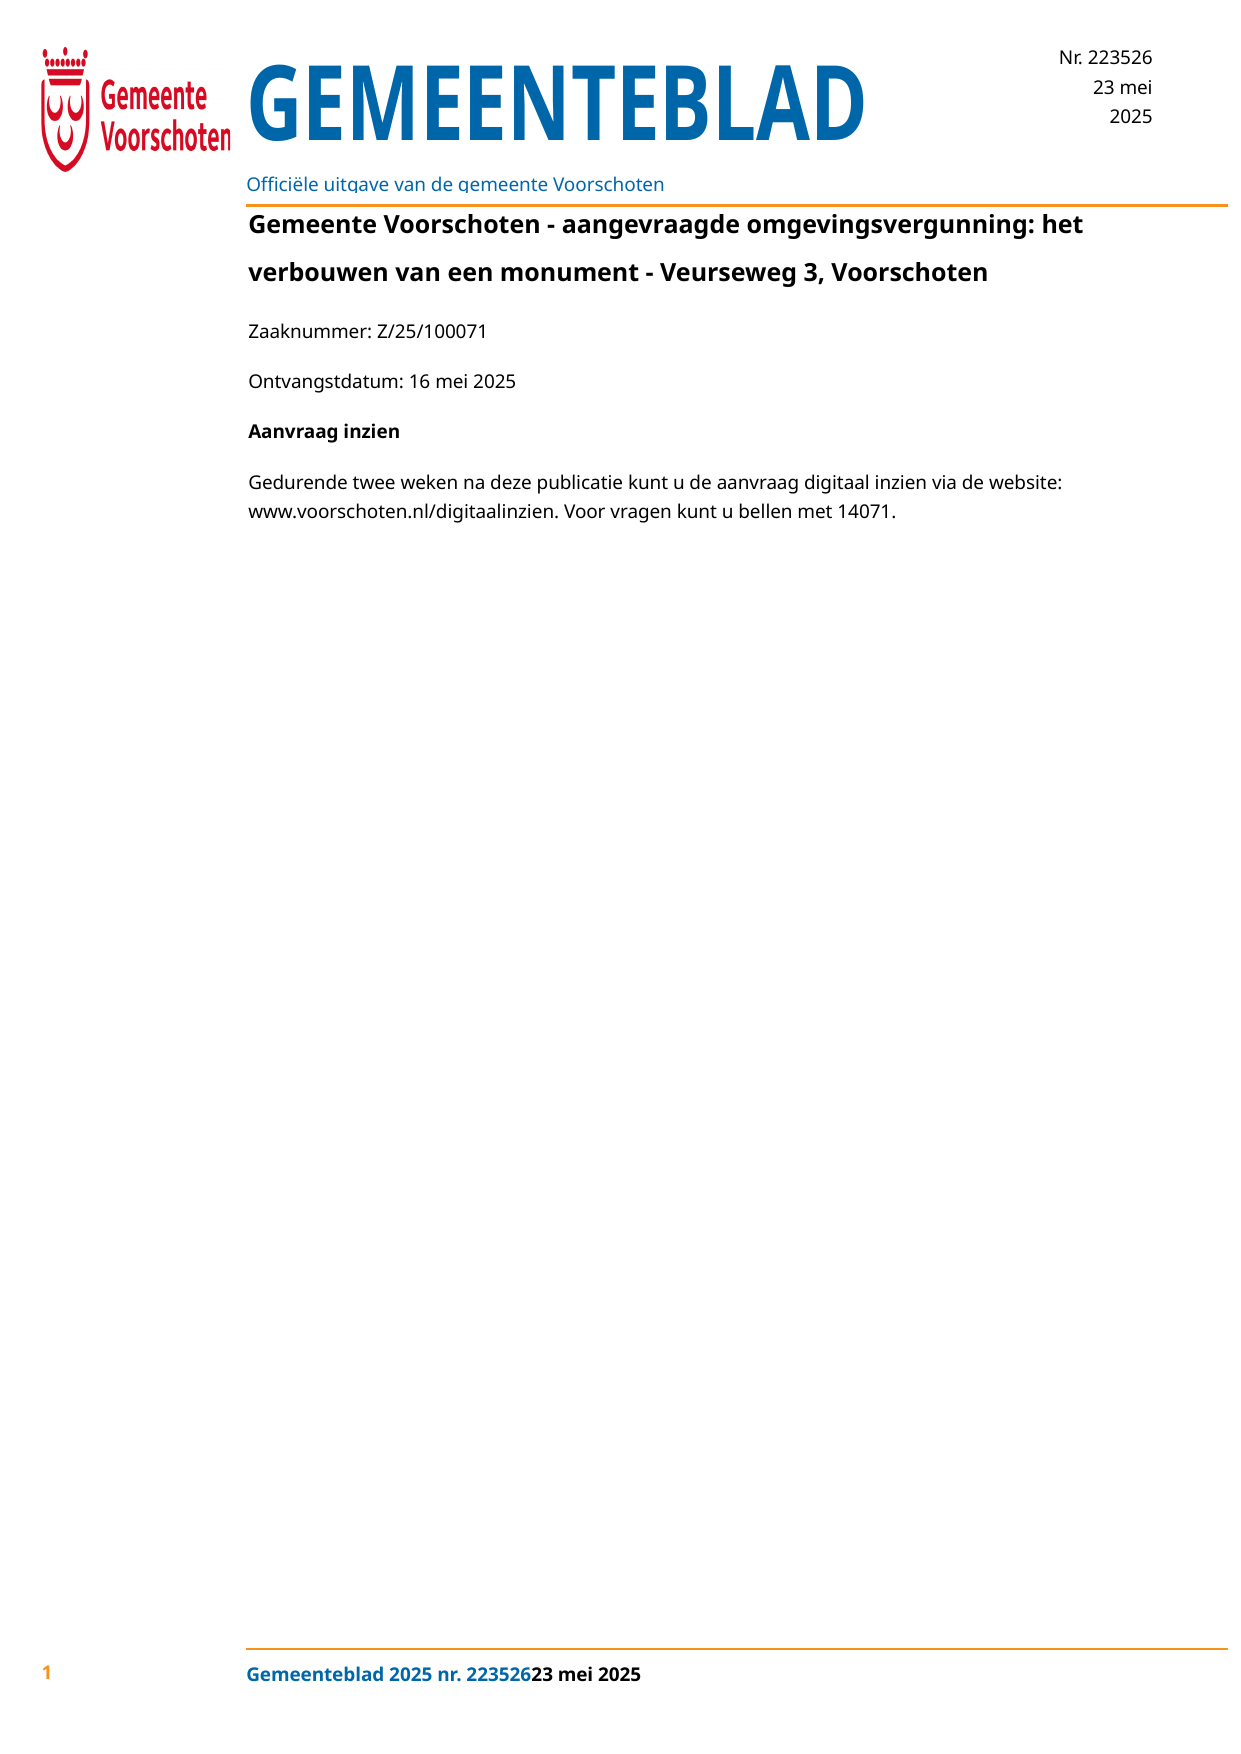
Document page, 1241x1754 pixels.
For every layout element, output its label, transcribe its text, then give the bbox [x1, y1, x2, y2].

text Gedurende twee weken na deze publicatie kunt u de aanvraag digitaal inzien via de website: www.voorschoten.nl/digitaalinzien. Voor vragen kunt u bellen met 14071. [248, 469, 1152, 524]
text Aanvraag inzien [248, 419, 1152, 444]
text Ontvangstdatum: 16 mei 2025 [248, 368, 1152, 394]
text Zaaknummer: Z/25/100071 [248, 318, 1152, 344]
picture [41, 47, 231, 172]
text Gemeente Voorschoten - aangevraagde omgevingsvergunning: het verbouwen van een monument - Veurseweg 3, Voorschoten [248, 207, 1152, 288]
